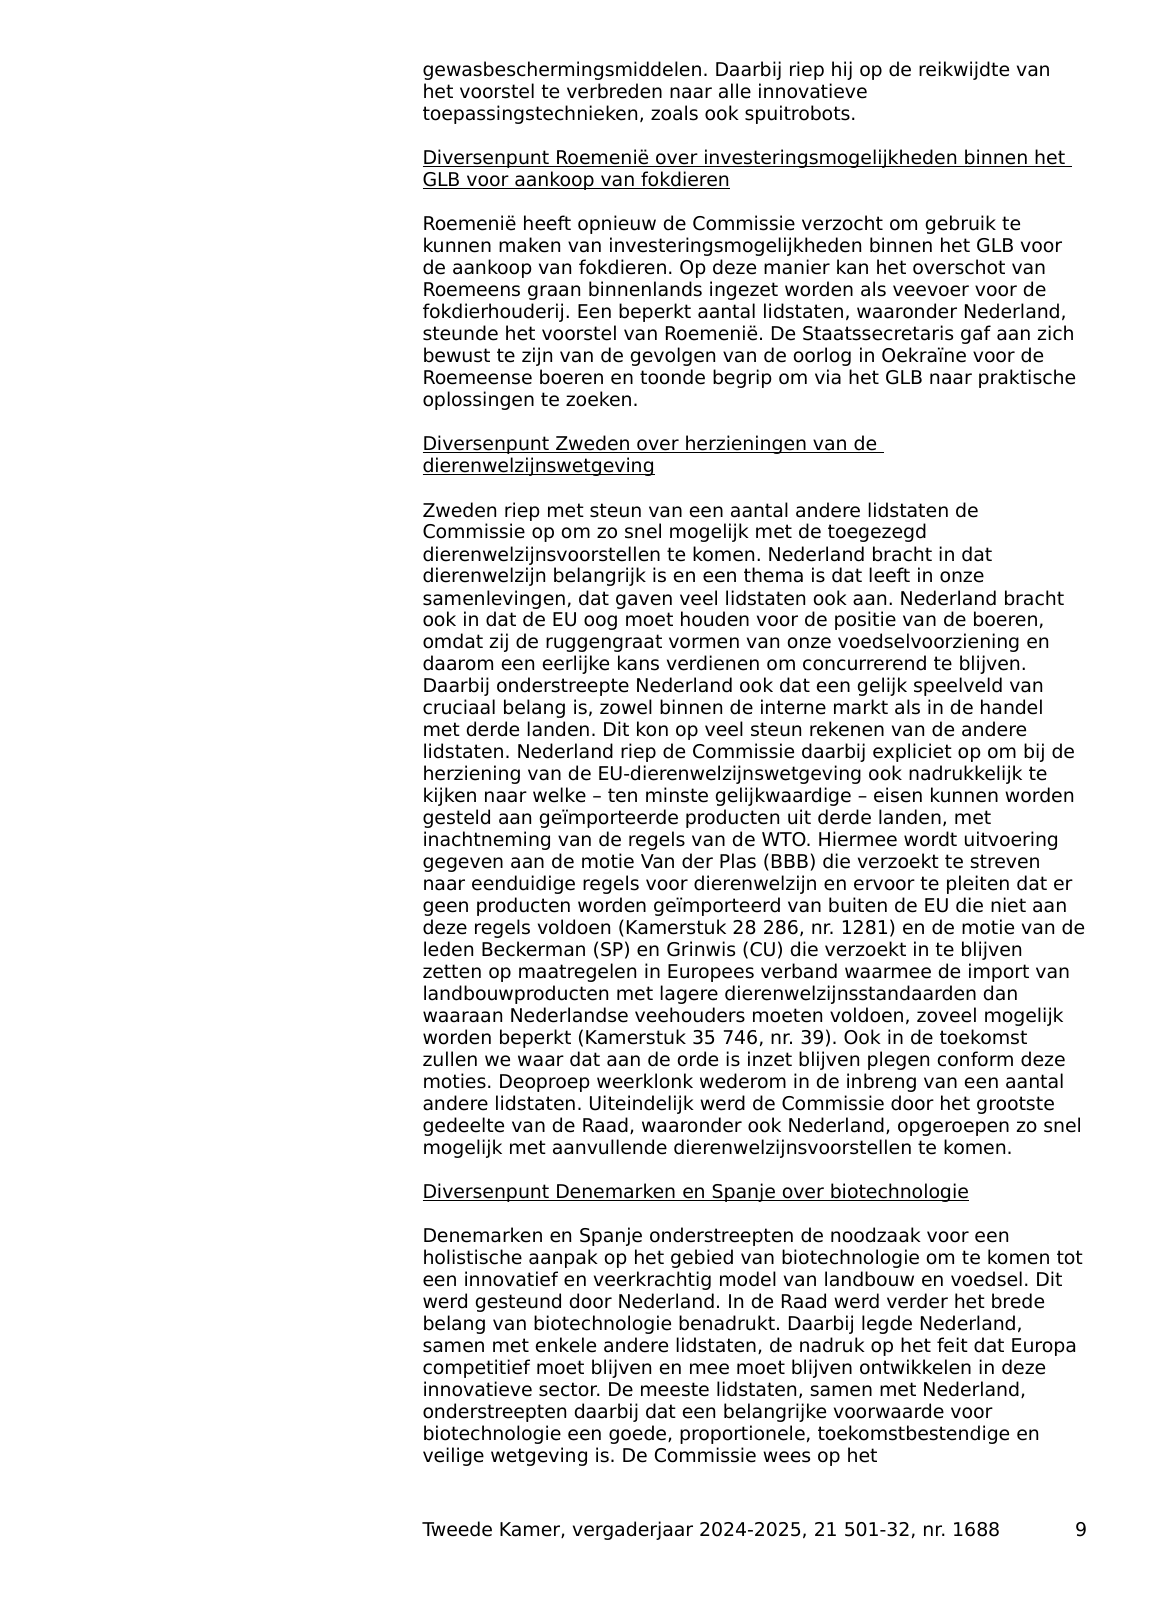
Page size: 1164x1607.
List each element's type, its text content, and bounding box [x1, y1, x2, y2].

text Zweden riep met steun van een aantal andere lidstaten de Commissie op om zo snel mogelijk met de toegezegd dierenwelzijnsvoorstellen te komen. Nederland bracht in dat dierenwelzijn belangrijk is en een thema is dat leeft in onze samenlevingen, dat gaven veel lidstaten ook aan. Nederland bracht ook in dat de EU oog moet houden voor de positie van de boeren, omdat zij de ruggengraat vormen van onze voedselvoorziening en daarom een eerlijke kans verdienen om concurrerend te blijven. Daarbij onderstreepte Nederland ook dat een gelijk speelveld van cruciaal belang is, zowel binnen de interne markt als in de handel met derde landen. Dit kon op veel steun rekenen van de andere lidstaten. Nederland riep de Commissie daarbij expliciet op om bij de herziening van de EU-dierenwelzijnswetgeving ook nadrukkelijk te kijken naar welke – ten minste gelijkwaardige – eisen kunnen worden gesteld aan geïmporteerde producten uit derde landen, met inachtneming van de regels van de WTO. Hiermee wordt uitvoering gegeven aan de motie Van der Plas (BBB) die verzoekt te streven naar eenduidige regels voor dierenwelzijn en ervoor te pleiten dat er geen producten worden geïmporteerd van buiten de EU die niet aan deze regels voldoen (Kamerstuk 28 286, nr. 1281) en de motie van de leden Beckerman (SP) en Grinwis (CU) die verzoekt in te blijven zetten op maatregelen in Europees verband waarmee de import van landbouwproducten met lagere dierenwelzijnsstandaarden dan waaraan Nederlandse veehouders moeten voldoen, zoveel mogelijk worden beperkt (Kamerstuk 35 746, nr. 39). Ook in de toekomst zullen we waar dat aan de orde is inzet blijven plegen conform deze moties. Deoproep weerklonk wederom in de inbreng van een aantal andere lidstaten. Uiteindelijk werd de Commissie door het grootste gedeelte van de Raad, waaronder ook Nederland, opgeroepen zo snel mogelijk met aanvullende dierenwelzijnsvoorstellen te komen. [422, 499, 1087, 1159]
text gewasbeschermingsmiddelen. Daarbij riep hij op de reikwijdte van het voorstel te verbreden naar alle innovatieve toepassingstechnieken, zoals ook spuitrobots. [422, 59, 1087, 125]
subtitle Diversenpunt Zweden over herzieningen van de dierenwelzijnswetgeving [422, 433, 1087, 477]
text Denemarken en Spanje onderstreepten de noodzaak voor een holistische aanpak op het gebied van biotechnologie om te komen tot een innovatief en veerkrachtig model van landbouw en voedsel. Dit werd gesteund door Nederland. In de Raad werd verder het brede belang van biotechnologie benadrukt. Daarbij legde Nederland, samen met enkele andere lidstaten, de nadruk op het feit dat Europa competitief moet blijven en mee moet blijven ontwikkelen in deze innovatieve sector. De meeste lidstaten, samen met Nederland, onderstreepten daarbij dat een belangrijke voorwaarde voor biotechnologie een goede, proportionele, toekomstbestendige en veilige wetgeving is. De Commissie wees op het [422, 1225, 1087, 1467]
text Roemenië heeft opnieuw de Commissie verzocht om gebruik te kunnen maken van investeringsmogelijkheden binnen het GLB voor de aankoop van fokdieren. Op deze manier kan het overschot van Roemeens graan binnenlands ingezet worden als veevoer voor de fokdierhouderij. Een beperkt aantal lidstaten, waaronder Nederland, steunde het voorstel van Roemenië. De Staatssecretaris gaf aan zich bewust te zijn van de gevolgen van de oorlog in Oekraïne voor de Roemeense boeren en toonde begrip om via het GLB naar praktische oplossingen te zoeken. [422, 213, 1087, 411]
subtitle Diversenpunt Roemenië over investeringsmogelijkheden binnen het GLB voor aankoop van fokdieren [422, 147, 1087, 191]
subtitle Diversenpunt Denemarken en Spanje over biotechnologie [422, 1181, 1087, 1203]
